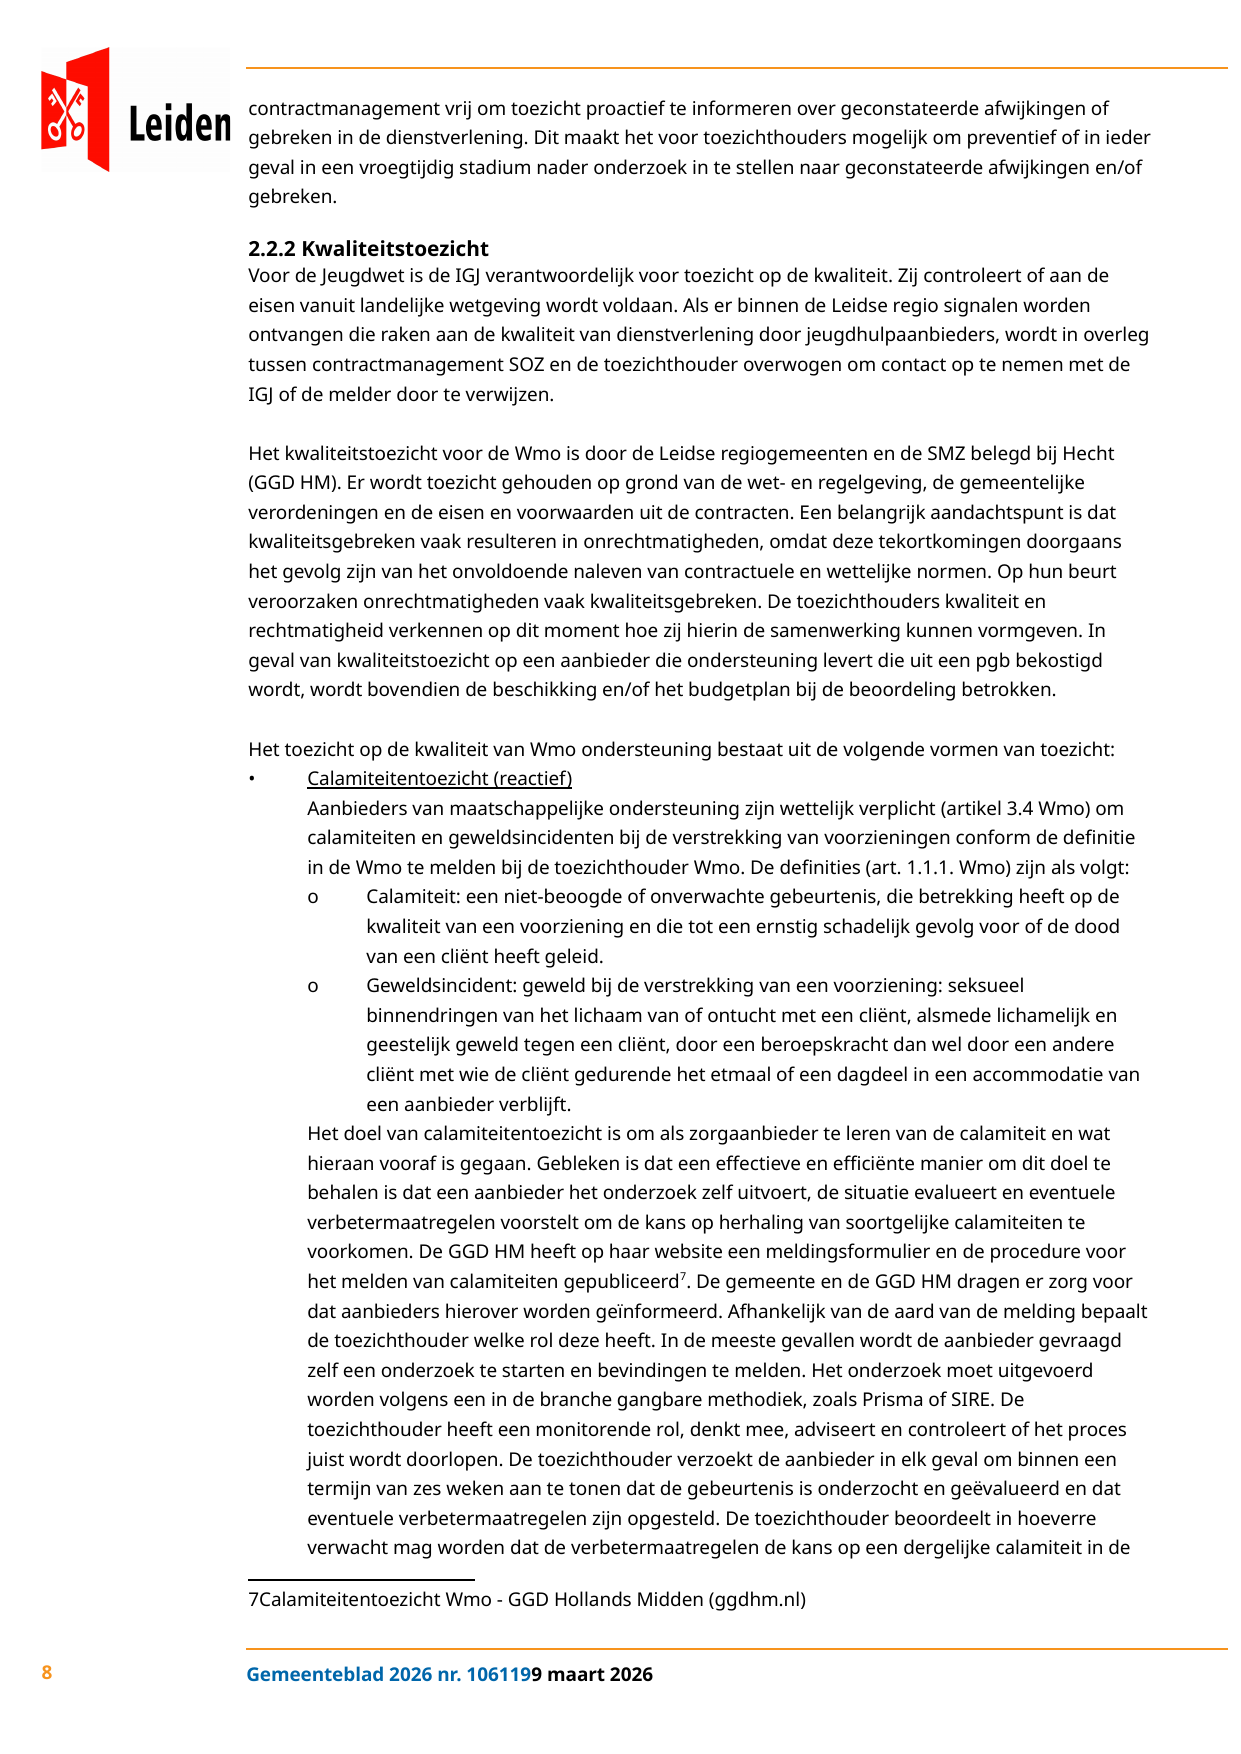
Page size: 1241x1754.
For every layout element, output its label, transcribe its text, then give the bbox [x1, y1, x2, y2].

text Het kwaliteitstoezicht voor de Wmo is door de Leidse regiogemeenten en de SMZ belegd bij Hecht (GGD HM). Er wordt toezicht gehouden op grond van de wet- en regelgeving, de gemeentelijke verordeningen en de eisen en voorwaarden uit de contracten. Een belangrijk aandachtspunt is dat kwaliteitsgebreken vaak resulteren in onrechtmatigheden, omdat deze tekortkomingen doorgaans het gevolg zijn van het onvoldoende naleven van contractuele en wettelijke normen. Op hun beurt veroorzaken onrechtmatigheden vaak kwaliteitsgebreken. De toezichthouders kwaliteit en rechtmatigheid verkennen op dit moment hoe zij hierin de samenwerking kunnen vormgeven. In geval van kwaliteitstoezicht op een aanbieder die ondersteuning levert die uit een pgb bekostigd wordt, wordt bovendien de beschikking en/of het budgetplan bij de beoordeling betrokken. [248, 440, 1152, 702]
list Calamiteitentoezicht (reactief) [248, 765, 1152, 791]
list Calamiteit: een niet-beoogde of onverwachte gebeurtenis, die betrekking heeft op de kwaliteit van een voorziening en die tot een ernstig schadelijk gevolg voor of de dood van een cliënt heeft geleid. [307, 884, 1152, 968]
picture [41, 47, 231, 172]
text Voor de Jeugdwet is de IGJ verantwoordelijk voor toezicht op de kwaliteit. Zij controleert of aan de eisen vanuit landelijke wetgeving wordt voldaan. Als er binnen de Leidse regio signalen worden ontvangen die raken aan de kwaliteit van dienstverlening door jeugdhulpaanbieders, wordt in overleg tussen contractmanagement SOZ en de toezichthouder overwogen om contact op te nemen met de IGJ of de melder door te verwijzen. [248, 262, 1152, 406]
text 2.2.2 Kwaliteitstoezicht [248, 234, 1152, 262]
text Het toezicht op de kwaliteit van Wmo ondersteuning bestaat uit de volgende vormen van toezicht: [248, 736, 1152, 761]
text contractmanagement vrij om toezicht proactief te informeren over geconstateerde afwijkingen of gebreken in de dienstverlening. Dit maakt het voor toezichthouders mogelijk om preventief of in ieder geval in een vroegtijdig stadium nader onderzoek in te stellen naar geconstateerde afwijkingen en/of gebreken. [248, 95, 1152, 209]
list Het doel van calamiteitentoezicht is om als zorgaanbieder te leren van de calamiteit en wat hieraan vooraf is gegaan. Gebleken is dat een effectieve en efficiënte manier om dit doel te behalen is dat een aanbieder het onderzoek zelf uitvoert, de situatie evalueert en eventuele verbetermaatregelen voorstelt om de kans op herhaling van soortgelijke calamiteiten te voorkomen. De GGD HM heeft op haar website een meldingsformulier en de procedure voor het melden van calamiteiten gepubliceerd. De gemeente en de GGD HM dragen er zorg voor dat aanbieders hierover worden geïnformeerd. Afhankelijk van de aard van de melding bepaalt de toezichthouder welke rol deze heeft. In de meeste gevallen wordt de aanbieder gevraagd zelf een onderzoek te starten en bevindingen te melden. Het onderzoek moet uitgevoerd worden volgens een in de branche gangbare methodiek, zoals Prisma of SIRE. De toezichthouder heeft een monitorende rol, denkt mee, adviseert en controleert of het proces juist wordt doorlopen. De toezichthouder verzoekt de aanbieder in elk geval om binnen een termijn van zes weken aan te tonen dat de gebeurtenis is onderzocht en geëvalueerd en dat eventuele verbetermaatregelen zijn opgesteld. De toezichthouder beoordeelt in hoeverre verwacht mag worden dat de verbetermaatregelen de kans op een dergelijke calamiteit in de [248, 1120, 1152, 1560]
list Aanbieders van maatschappelijke ondersteuning zijn wettelijk verplicht (artikel 3.4 Wmo) om calamiteiten en geweldsincidenten bij de verstrekking van voorzieningen conform de definitie in de Wmo te melden bij de toezichthouder Wmo. De definities (art. 1.1.1. Wmo) zijn als volgt: [248, 795, 1152, 880]
list Geweldsincident: geweld bij de verstrekking van een voorziening: seksueel binnendringen van het lichaam van of ontucht met een cliënt, alsmede lichamelijk en geestelijk geweld tegen een cliënt, door een beroepskracht dan wel door een andere cliënt met wie de cliënt gedurende het etmaal of een dagdeel in een accommodatie van een aanbieder verblijft. [307, 972, 1152, 1116]
list Calamiteitentoezicht Wmo - GGD Hollands Midden (ggdhm.nl) [248, 1586, 1152, 1612]
